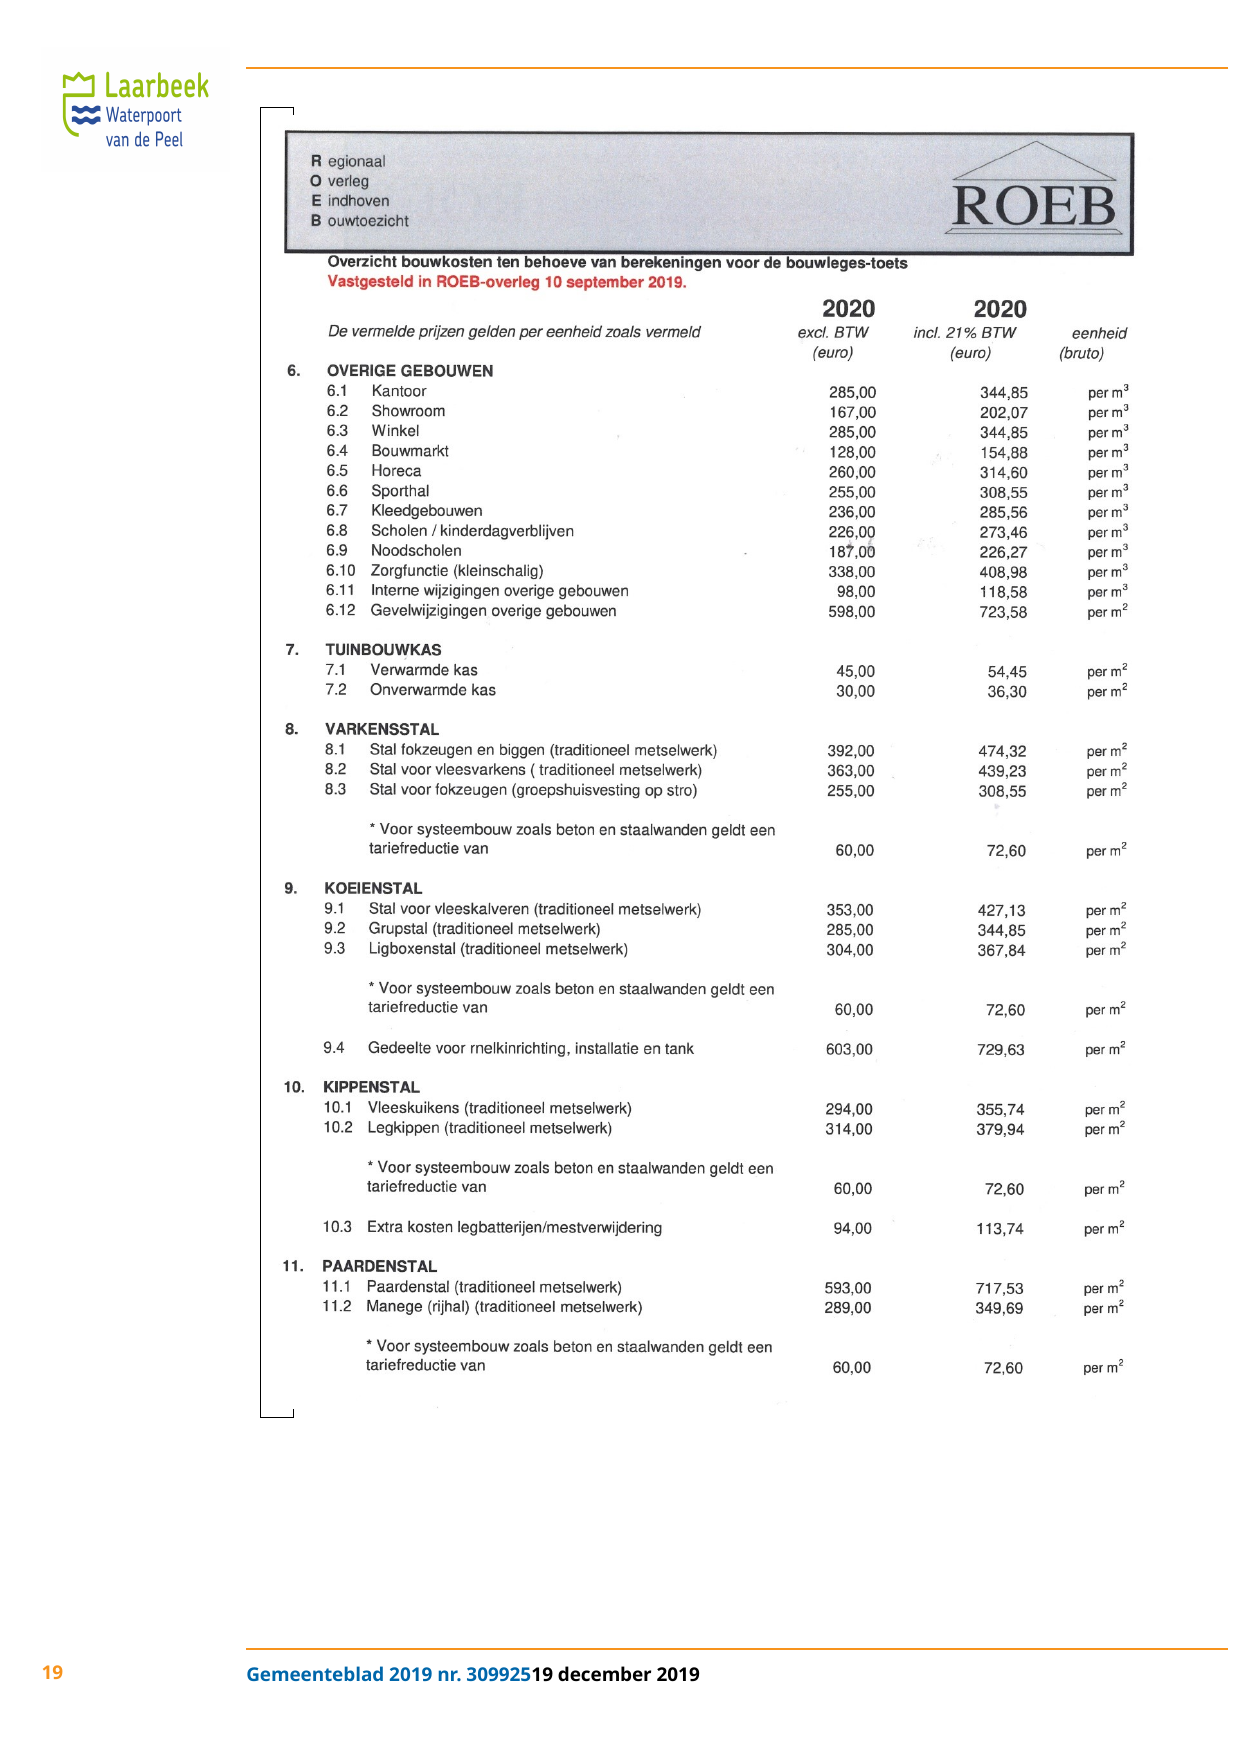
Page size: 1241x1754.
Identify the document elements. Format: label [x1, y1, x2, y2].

picture [268, 115, 1155, 1409]
picture [41, 47, 231, 172]
